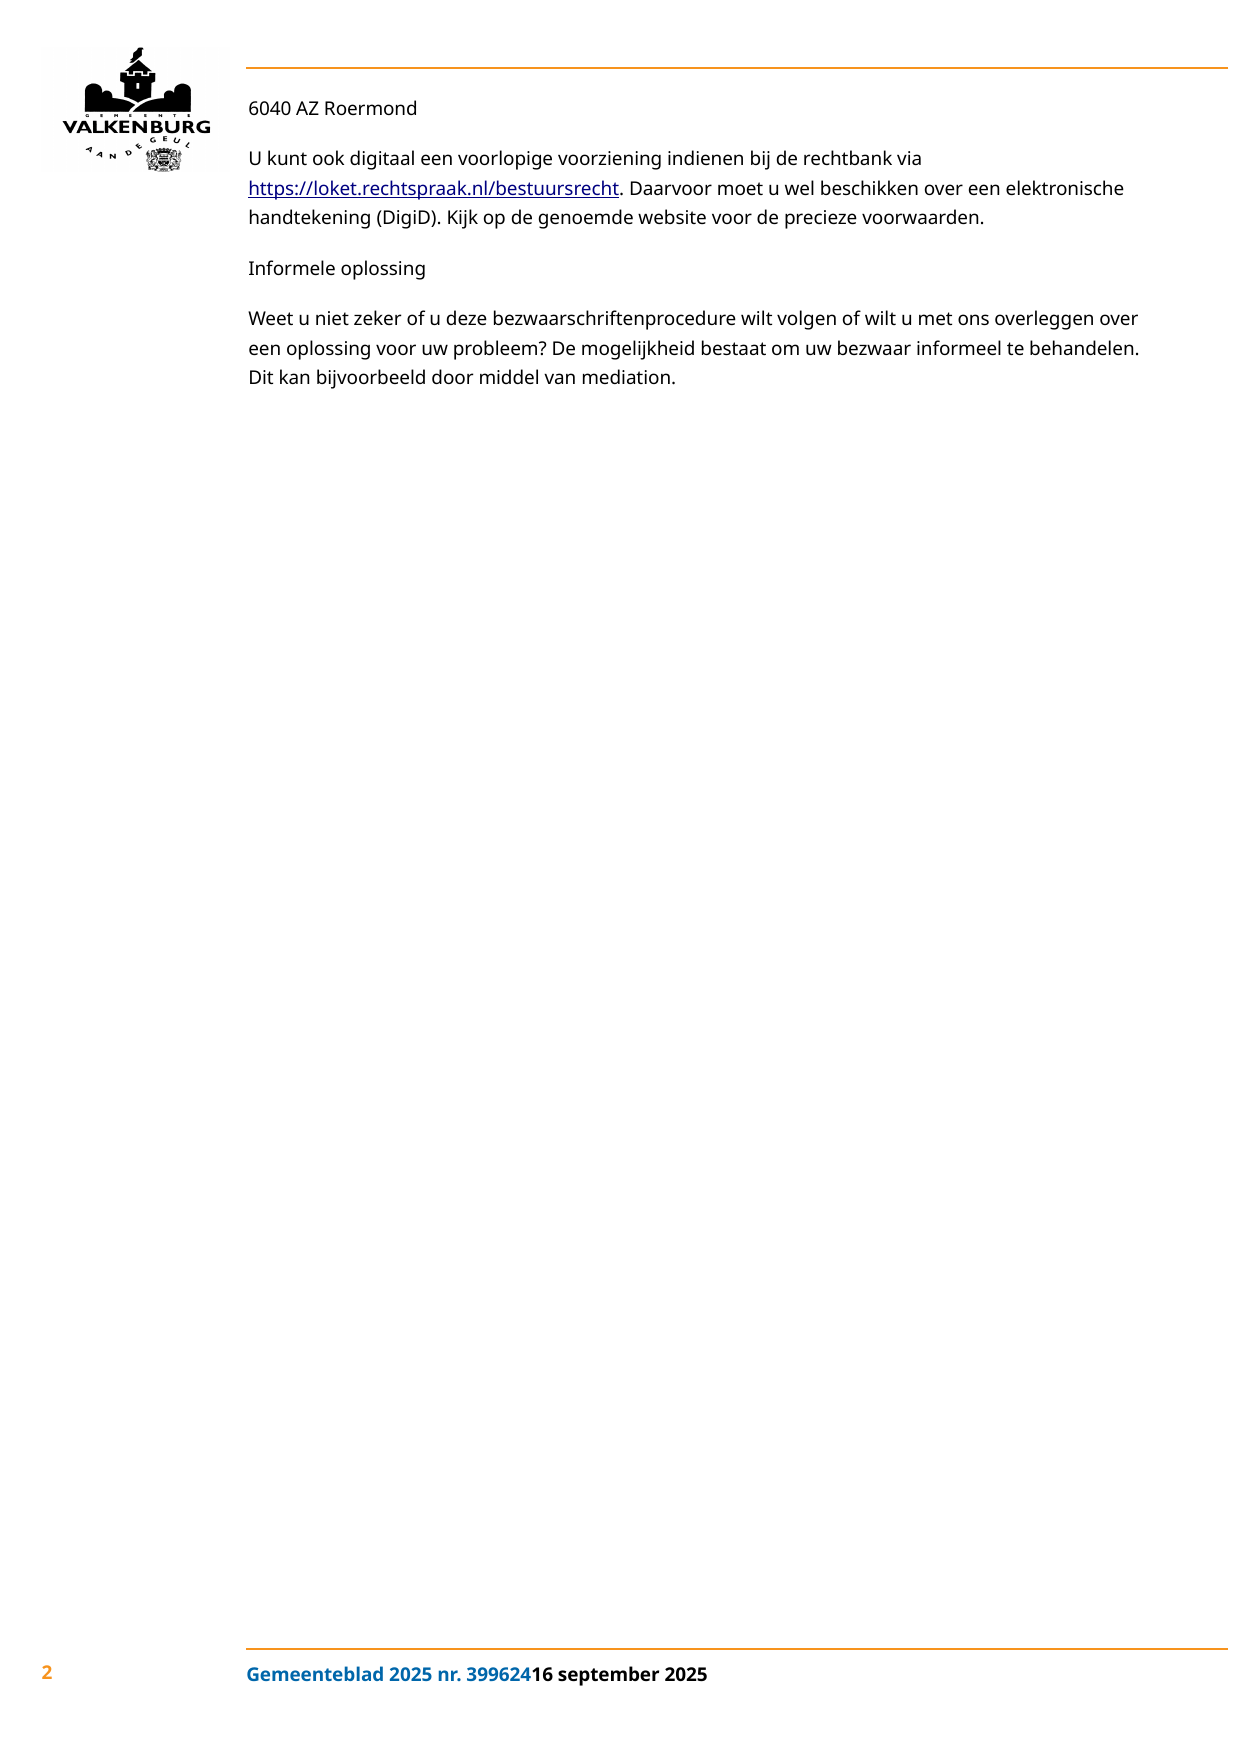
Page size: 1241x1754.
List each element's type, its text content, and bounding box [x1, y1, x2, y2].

picture [41, 47, 231, 172]
text Weet u niet zeker of u deze bezwaarschriftenprocedure wilt volgen of wilt u met ons overleggen over een oplossing voor uw probleem? De mogelijkheid bestaat om uw bezwaar informeel te behandelen. Dit kan bijvoorbeeld door middel van mediation. [248, 305, 1152, 390]
text Informele oplossing [248, 255, 1152, 281]
text U kunt ook digitaal een voorlopige voorziening indienen bij de rechtbank via https://loket.rechtspraak.nl/bestuursrecht. Daarvoor moet u wel beschikken over een elektronische handtekening (DigiD). Kijk op de genoemde website voor de precieze voorwaarden. [248, 145, 1152, 230]
text 6040 AZ Roermond [248, 95, 1152, 121]
